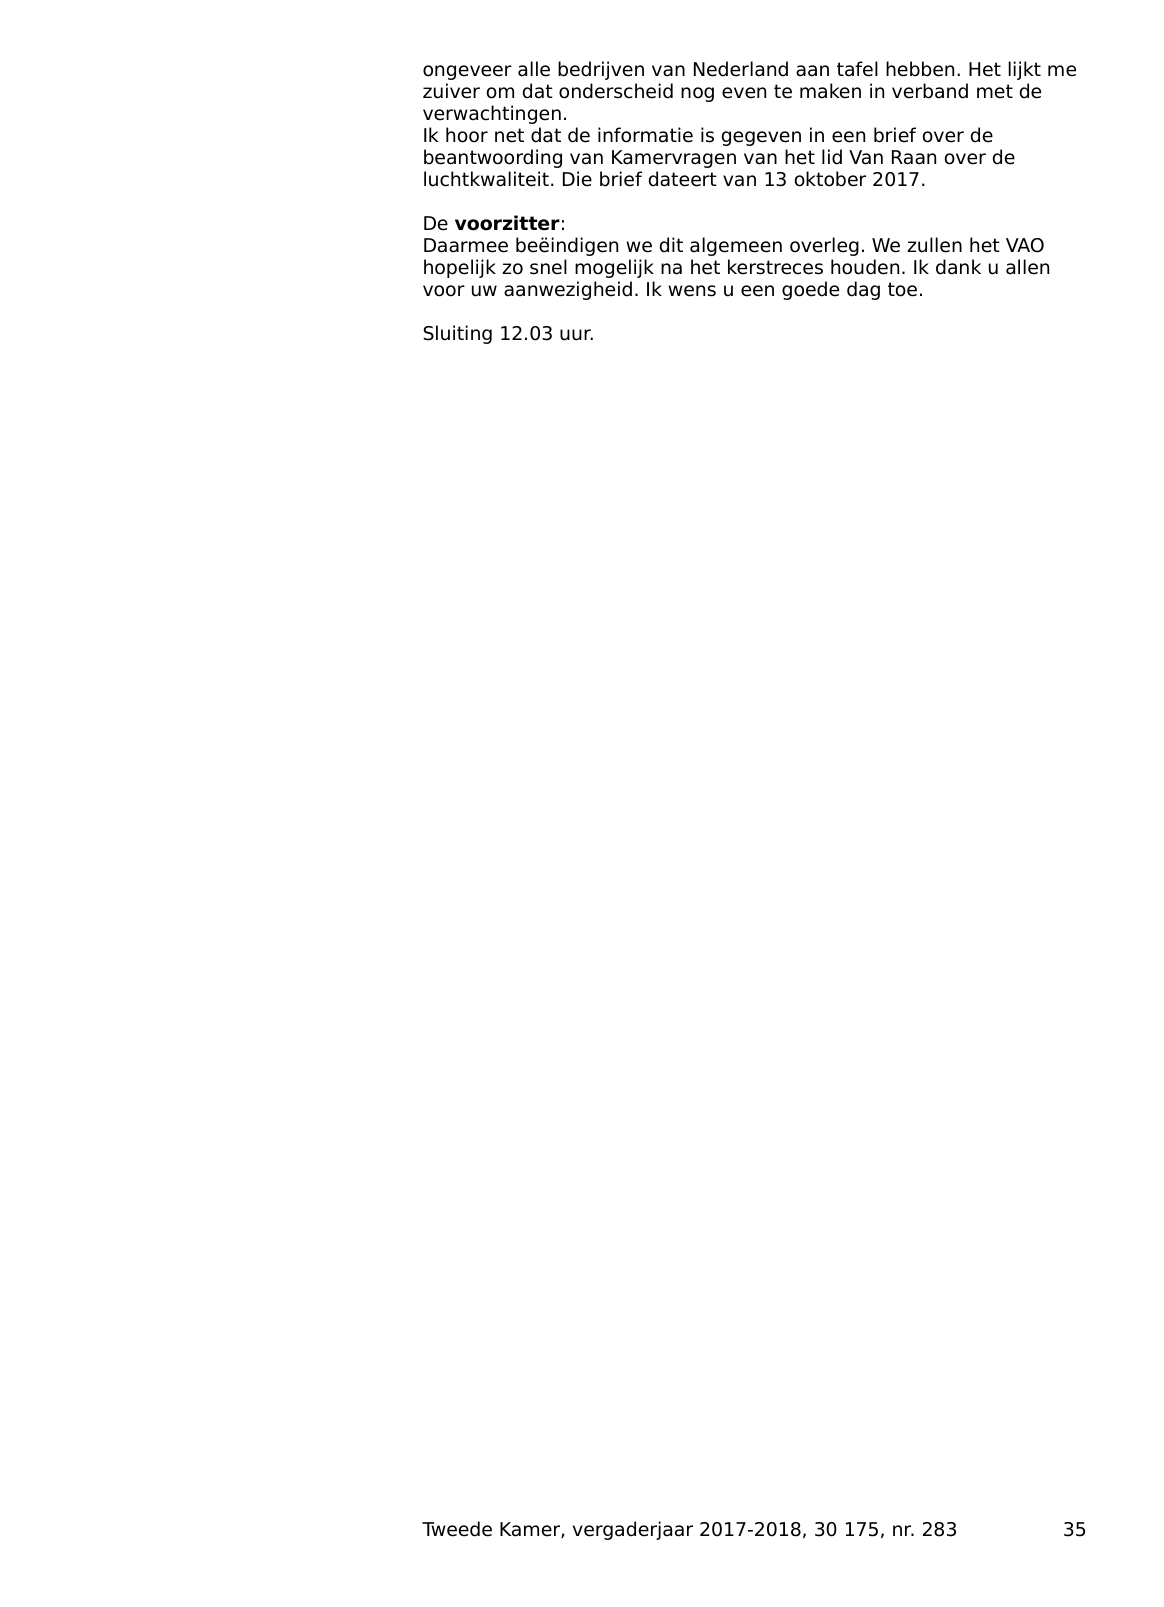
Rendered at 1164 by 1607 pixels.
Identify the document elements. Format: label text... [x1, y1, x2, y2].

text ongeveer alle bedrijven van Nederland aan tafel hebben. Het lijkt me zuiver om dat onderscheid nog even te maken in verband met de verwachtingen. [422, 59, 1087, 125]
text De voorzitter: [422, 213, 1087, 235]
text Sluiting 12.03 uur. [422, 323, 1087, 345]
text Daarmee beëindigen we dit algemeen overleg. We zullen het VAO hopelijk zo snel mogelijk na het kerstreces houden. Ik dank u allen voor uw aanwezigheid. Ik wens u een goede dag toe. [422, 235, 1087, 301]
text Ik hoor net dat de informatie is gegeven in een brief over de beantwoording van Kamervragen van het lid Van Raan over de luchtkwaliteit. Die brief dateert van 13 oktober 2017. [422, 125, 1087, 191]
